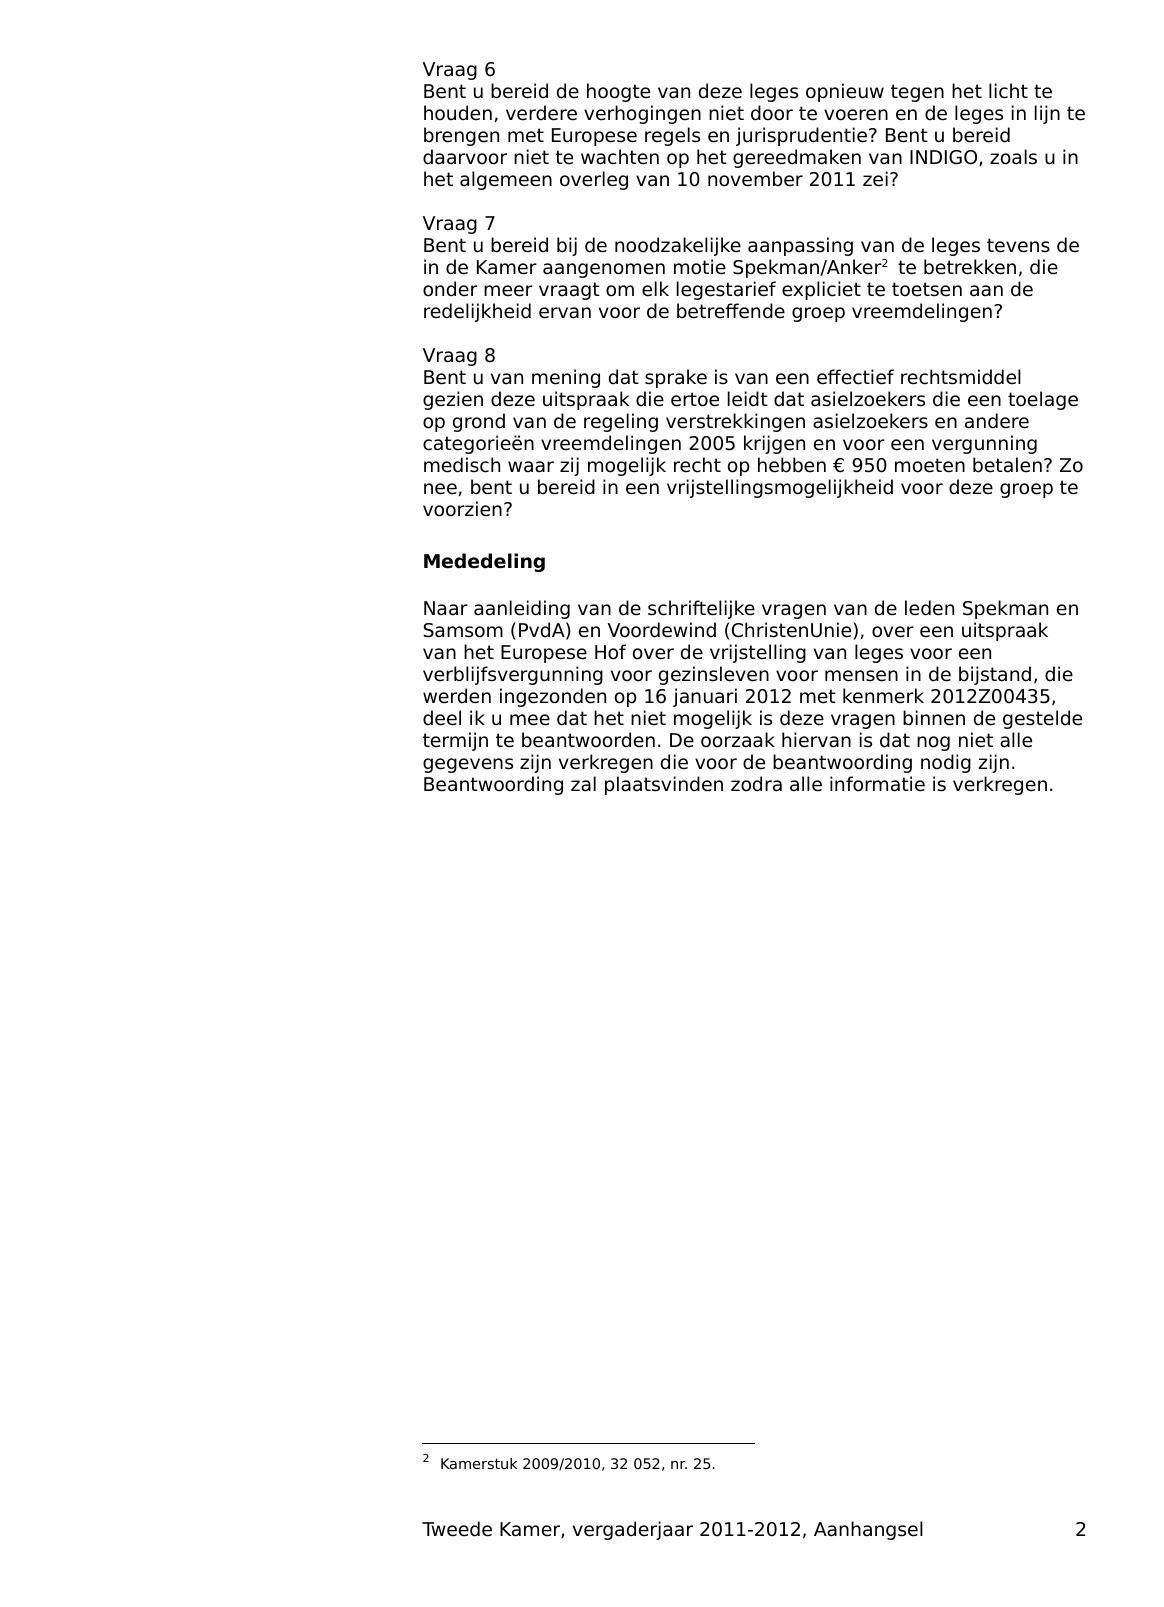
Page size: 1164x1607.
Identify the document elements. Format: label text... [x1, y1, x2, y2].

text Bent u bereid de hoogte van deze leges opnieuw tegen het licht te houden, verdere verhogingen niet door te voeren en de leges in lijn te brengen met Europese regels en jurisprudentie? Bent u bereid daarvoor niet te wachten op het gereedmaken van INDIGO, zoals u in het algemeen overleg van 10 november 2011 zei? [422, 81, 1087, 191]
text Bent u bereid bij de noodzakelijke aanpassing van de leges tevens de in de Kamer aangenomen motie Spekman/Anker te betrekken, die onder meer vraagt om elk legestarief expliciet te toetsen aan de redelijkheid ervan voor de betreffende groep vreemdelingen? [422, 235, 1087, 323]
text Bent u van mening dat sprake is van een effectief rechtsmiddel gezien deze uitspraak die ertoe leidt dat asielzoekers die een toelage op grond van de regeling verstrekkingen asielzoekers en andere categorieën vreemdelingen 2005 krijgen en voor een vergunning medisch waar zij mogelijk recht op hebben € 950 moeten betalen? Zo nee, bent u bereid in een vrijstellingsmogelijkheid voor deze groep te voorzien? [422, 367, 1087, 521]
text Kamerstuk 2009/2010, 32 052, nr. 25. [422, 1452, 1087, 1474]
text Beantwoording zal plaatsvinden zodra alle informatie is verkregen. [422, 774, 1087, 796]
subtitle Mededeling [422, 551, 1087, 573]
text Vraag 7 [422, 213, 1087, 235]
text Vraag 8 [422, 345, 1087, 367]
text Naar aanleiding van de schriftelijke vragen van de leden Spekman en Samsom (PvdA) en Voordewind (ChristenUnie), over een uitspraak van het Europese Hof over de vrijstelling van leges voor een verblijfsvergunning voor gezinsleven voor mensen in de bijstand, die werden ingezonden op 16 januari 2012 met kenmerk 2012Z00435, deel ik u mee dat het niet mogelijk is deze vragen binnen de gestelde termijn te beantwoorden. De oorzaak hiervan is dat nog niet alle gegevens zijn verkregen die voor de beantwoording nodig zijn. [422, 598, 1087, 774]
text Vraag 6 [422, 59, 1087, 81]
